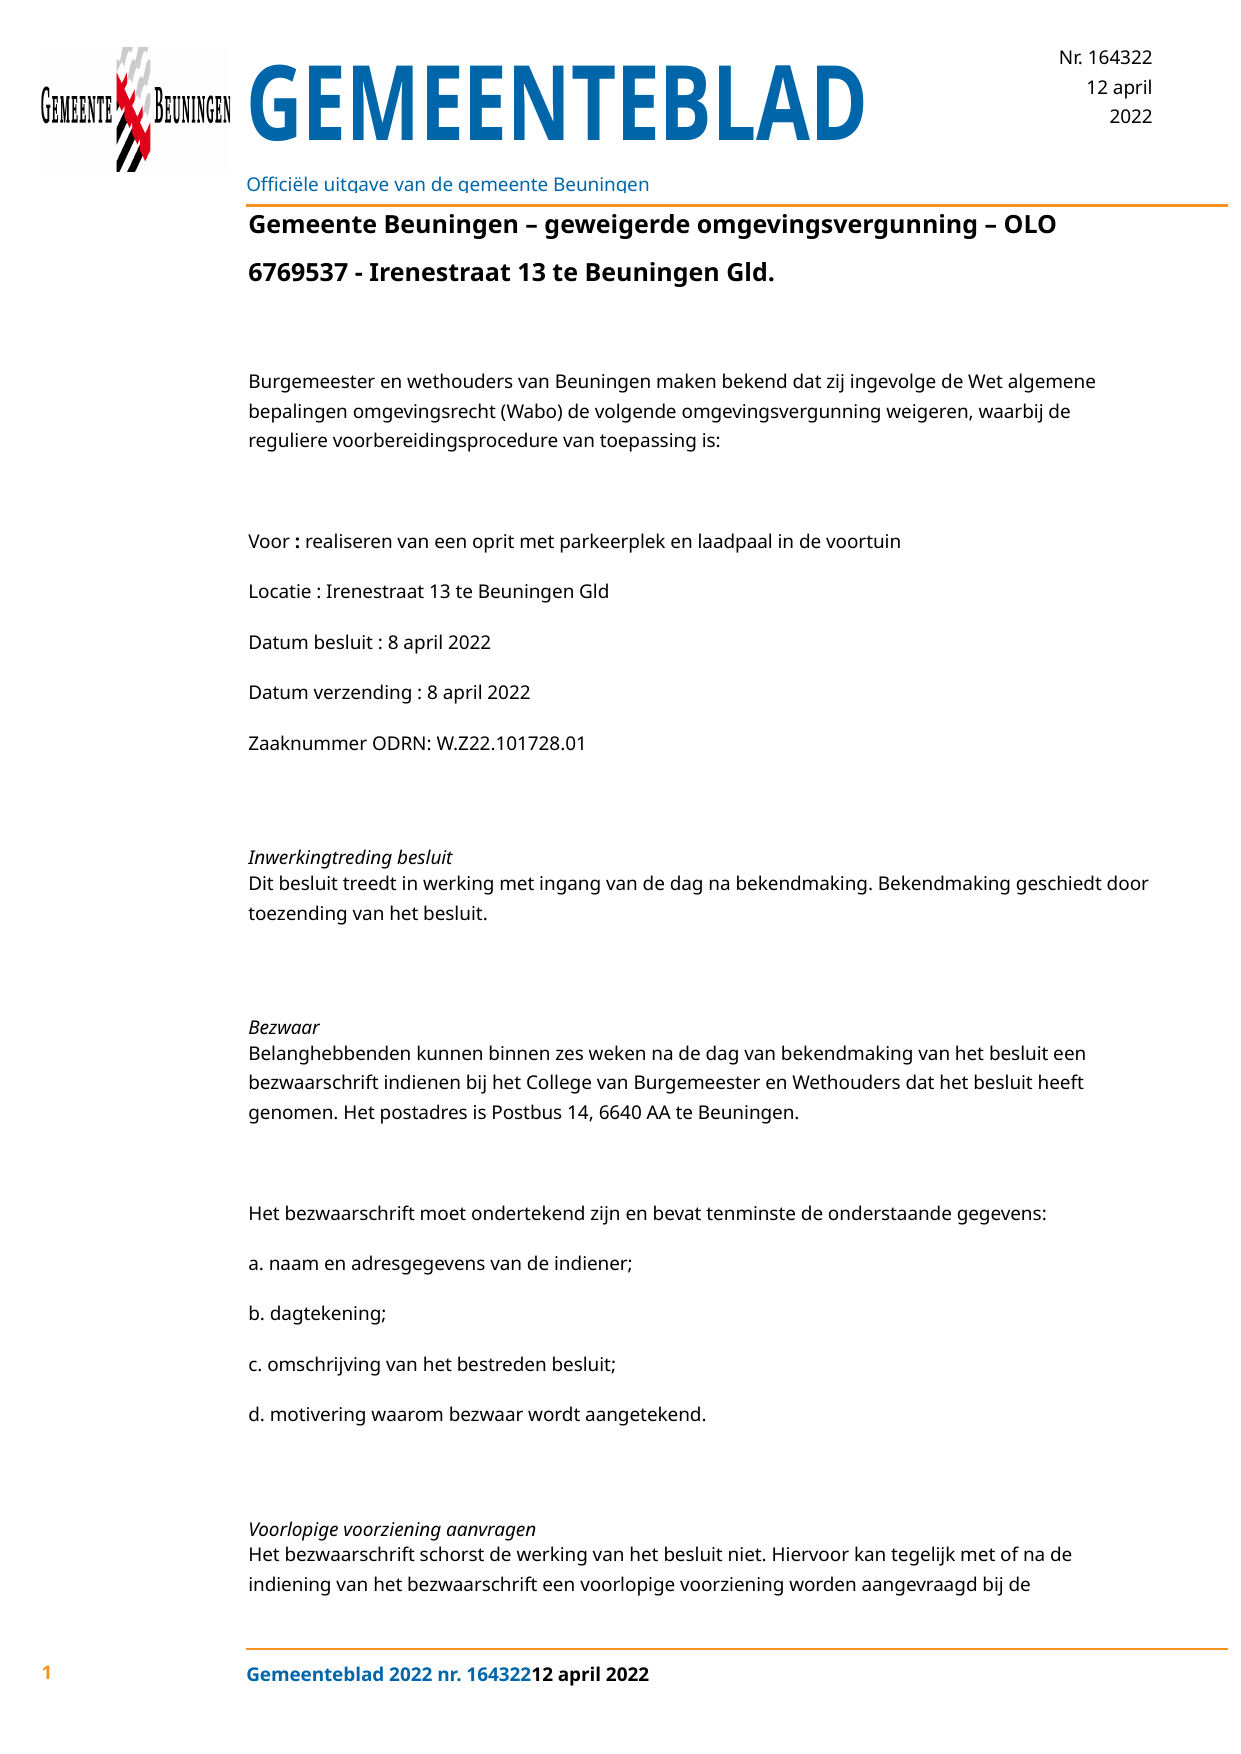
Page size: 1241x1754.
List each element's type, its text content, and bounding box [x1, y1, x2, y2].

picture [41, 47, 231, 172]
text Voorlopige voorziening aanvragen [248, 1516, 1152, 1542]
text Datum besluit : 8 april 2022 [248, 629, 1152, 655]
text c. omschrijving van het bestreden besluit; [248, 1351, 1152, 1377]
text Belanghebbenden kunnen binnen zes weken na de dag van bekendmaking van het besluit een bezwaarschrift indienen bij het College van Burgemeester en Wethouders dat het besluit heeft genomen. Het postadres is Postbus 14, 6640 AA te Beuningen. [248, 1040, 1152, 1125]
text Burgemeester en wethouders van Beuningen maken bekend dat zij ingevolge de Wet algemene bepalingen omgevingsrecht (Wabo) de volgende omgevingsvergunning weigeren, waarbij de reguliere voorbereidingsprocedure van toepassing is: [248, 368, 1152, 453]
text Bezwaar [248, 1014, 1152, 1040]
text Het bezwaarschrift moet ondertekend zijn en bevat tenminste de onderstaande gegevens: [248, 1200, 1152, 1226]
text Dit besluit treedt in werking met ingang van de dag na bekendmaking. Bekendmaking geschiedt door toezending van het besluit. [248, 870, 1152, 925]
text d. motivering waarom bezwaar wordt aangetekend. [248, 1401, 1152, 1427]
text Inwerkingtreding besluit [248, 844, 1152, 870]
text b. dagtekening; [248, 1301, 1152, 1326]
text a. naam en adresgegevens van de indiener; [248, 1250, 1152, 1276]
text Voor : realiseren van een oprit met parkeerplek en laadpaal in de voortuin [248, 528, 1152, 554]
text Locatie : Irenestraat 13 te Beuningen Gld [248, 579, 1152, 604]
text Datum verzending : 8 april 2022 [248, 679, 1152, 705]
text Gemeente Beuningen – geweigerde omgevingsvergunning – OLO 6769537 - Irenestraat 13 te Beuningen Gld. [248, 207, 1152, 288]
text Het bezwaarschrift schorst de werking van het besluit niet. Hiervoor kan tegelijk met of na de indiening van het bezwaarschrift een voorlopige voorziening worden aangevraagd bij de [248, 1542, 1152, 1597]
text Zaaknummer ODRN: W.Z22.101728.01 [248, 730, 1152, 756]
